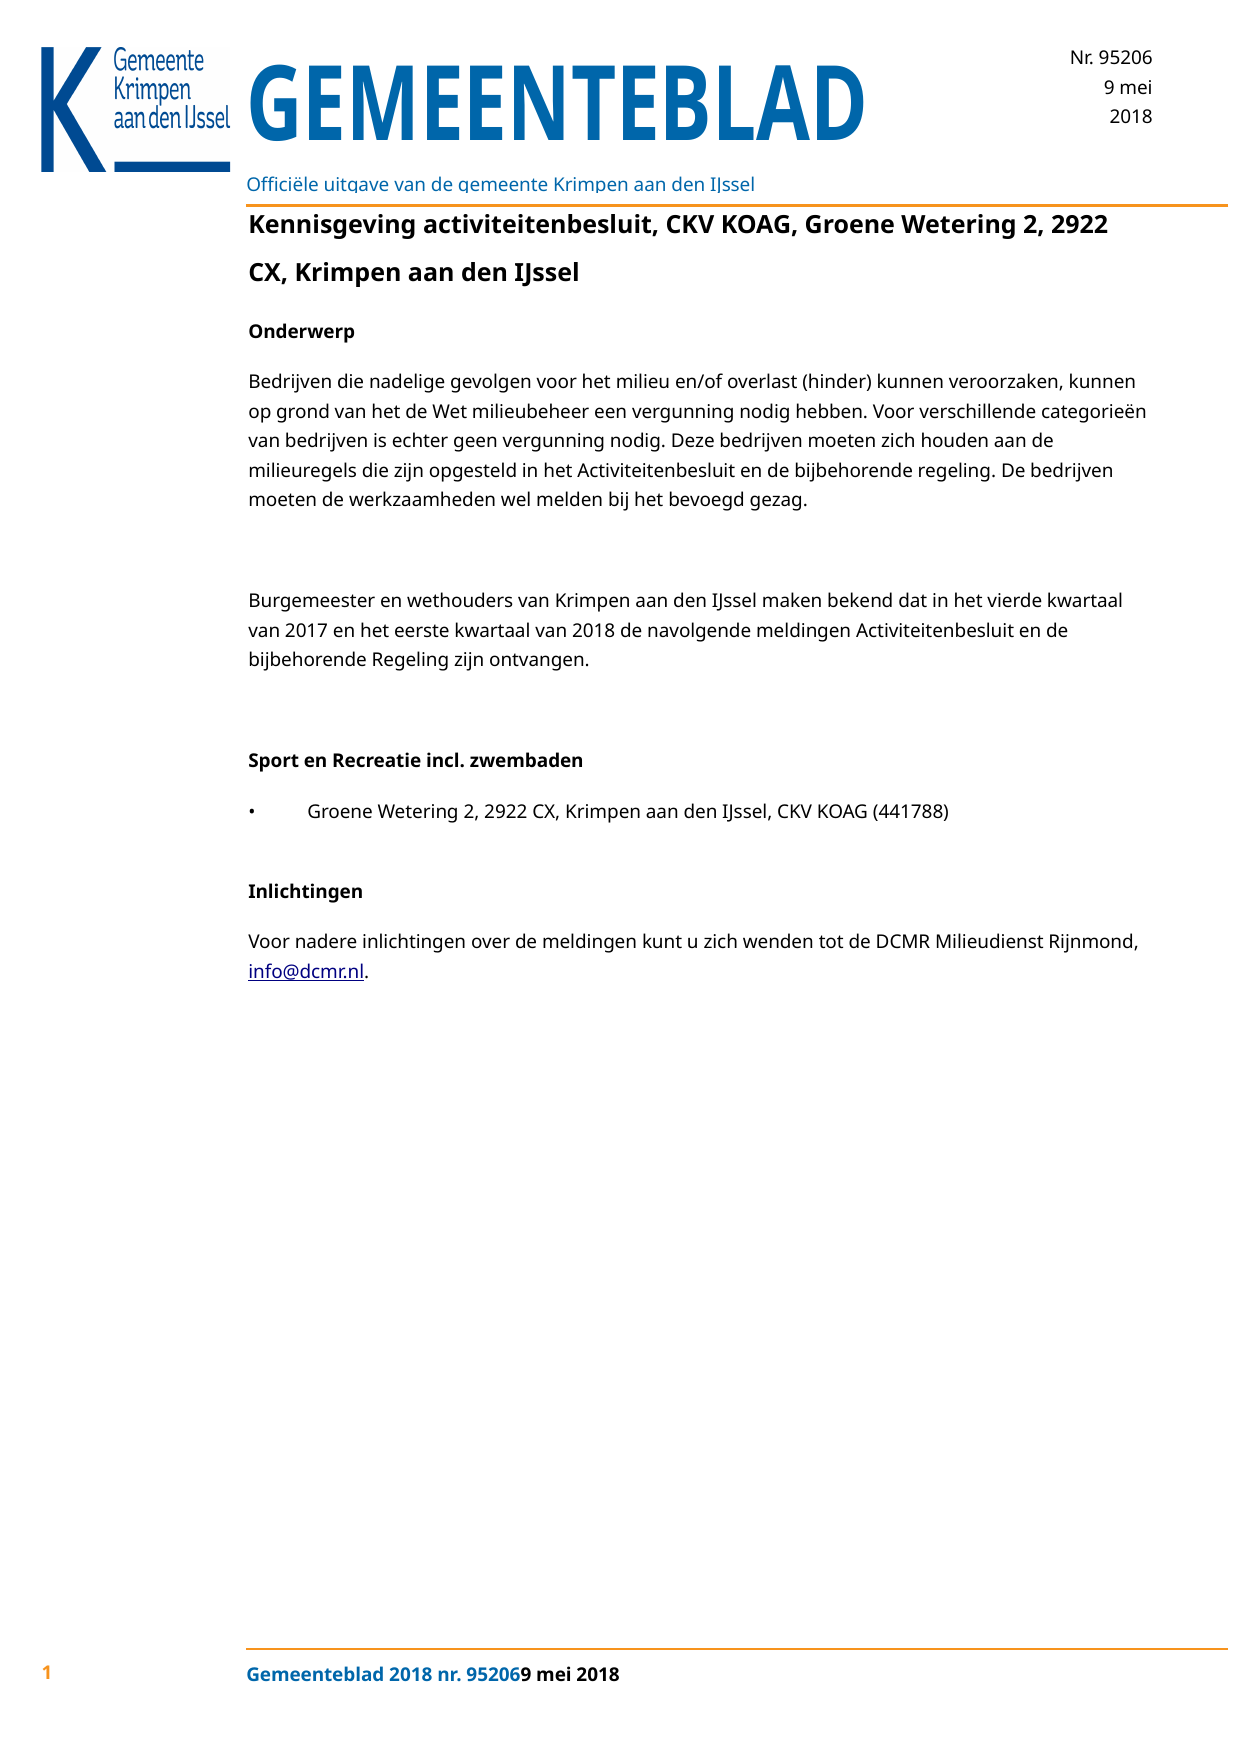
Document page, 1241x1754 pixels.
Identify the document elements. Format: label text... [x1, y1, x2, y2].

text Sport en Recreatie incl. zwembaden [248, 747, 1152, 773]
text Voor nadere inlichtingen over de meldingen kunt u zich wenden tot de DCMR Milieudienst Rijnmond, info@dcmr.nl. [248, 928, 1152, 984]
text Burgemeester en wethouders van Krimpen aan den IJssel maken bekend dat in het vierde kwartaal van 2017 en het eerste kwartaal van 2018 de navolgende meldingen Activiteitenbesluit en de bijbehorende Regeling zijn ontvangen. [248, 587, 1152, 672]
text Kennisgeving activiteitenbesluit, CKV KOAG, Groene Wetering 2, 2922 CX, Krimpen aan den IJssel [248, 207, 1152, 288]
list Groene Wetering 2, 2922 CX, Krimpen aan den IJssel, CKV KOAG (441788) [248, 798, 1152, 824]
picture [41, 47, 231, 172]
text Inlichtingen [248, 878, 1152, 904]
text Bedrijven die nadelige gevolgen voor het milieu en/of overlast (hinder) kunnen veroorzaken, kunnen op grond van het de Wet milieubeheer een vergunning nodig hebben. Voor verschillende categorieën van bedrijven is echter geen vergunning nodig. Deze bedrijven moeten zich houden aan de milieuregels die zijn opgesteld in het Activiteitenbesluit en de bijbehorende regeling. De bedrijven moeten de werkzaamheden wel melden bij het bevoegd gezag. [248, 368, 1152, 512]
text Onderwerp [248, 318, 1152, 344]
